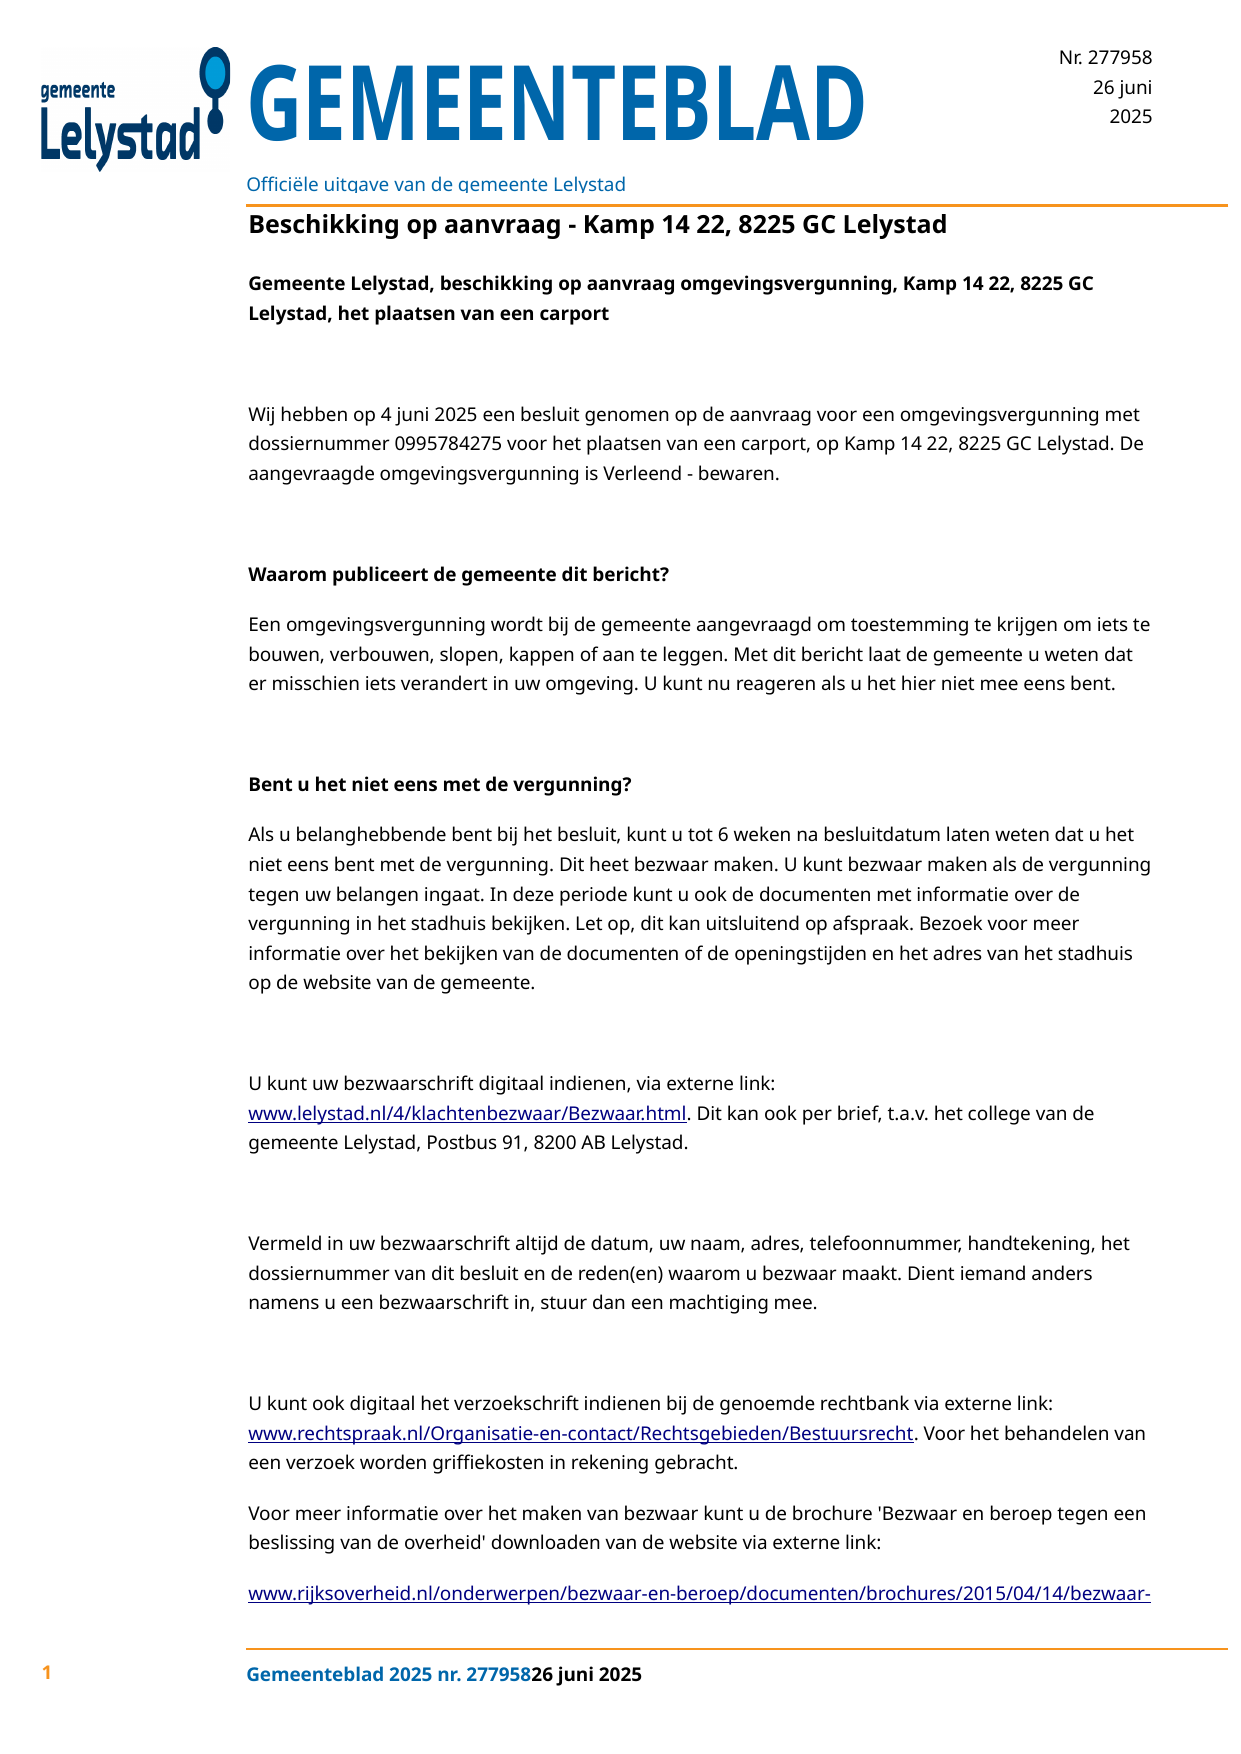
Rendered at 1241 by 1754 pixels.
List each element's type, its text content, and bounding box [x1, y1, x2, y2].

text www.rijksoverheid.nl/onderwerpen/bezwaar-en-beroep/documenten/brochures/2015/04/14/bezwaar- [248, 1580, 1152, 1606]
text Gemeente Lelystad, beschikking op aanvraag omgevingsvergunning, Kamp 14 22, 8225 GC Lelystad, het plaatsen van een carport [248, 270, 1152, 326]
text U kunt ook digitaal het verzoekschrift indienen bij de genoemde rechtbank via externe link: www.rechtspraak.nl/Organisatie-en-contact/Rechtsgebieden/Bestuursrecht. Voor het behandelen van een verzoek worden griffiekosten in rekening gebracht. [248, 1390, 1152, 1475]
text Waarom publiceert de gemeente dit bericht? [248, 561, 1152, 586]
text Bent u het niet eens met de vergunning? [248, 771, 1152, 797]
text U kunt uw bezwaarschrift digitaal indienen, via externe link: www.lelystad.nl/4/klachtenbezwaar/Bezwaar.html. Dit kan ook per brief, t.a.v. het college van de gemeente Lelystad, Postbus 91, 8200 AB Lelystad. [248, 1070, 1152, 1155]
text Als u belanghebbende bent bij het besluit, kunt u tot 6 weken na besluitdatum laten weten dat u het niet eens bent met de vergunning. Dit heet bezwaar maken. U kunt bezwaar maken als de vergunning tegen uw belangen ingaat. In deze periode kunt u ook de documenten met informatie over de vergunning in het stadhuis bekijken. Let op, dit kan uitsluitend op afspraak. Bezoek voor meer informatie over het bekijken van de documenten of de openingstijden en het adres van het stadhuis op de website van de gemeente. [248, 822, 1152, 995]
text Wij hebben op 4 juni 2025 een besluit genomen op de aanvraag voor een omgevingsvergunning met dossiernummer 0995784275 voor het plaatsen van een carport, op Kamp 14 22, 8225 GC Lelystad. De aangevraagde omgevingsvergunning is Verleend - bewaren. [248, 401, 1152, 486]
text Beschikking op aanvraag - Kamp 14 22, 8225 GC Lelystad [248, 207, 1152, 241]
text Vermeld in uw bezwaarschrift altijd de datum, uw naam, adres, telefoonnummer, handtekening, het dossiernummer van dit besluit en de reden(en) waarom u bezwaar maakt. Dient iemand anders namens u een bezwaarschrift in, stuur dan een machtiging mee. [248, 1230, 1152, 1315]
text Voor meer informatie over het maken van bezwaar kunt u de brochure 'Bezwaar en beroep tegen een beslissing van de overheid' downloaden van de website via externe link: [248, 1500, 1152, 1555]
text Een omgevingsvergunning wordt bij de gemeente aangevraagd om toestemming te krijgen om iets te bouwen, verbouwen, slopen, kappen of aan te leggen. Met dit bericht laat de gemeente u weten dat er misschien iets verandert in uw omgeving. U kunt nu reageren als u het hier niet mee eens bent. [248, 611, 1152, 696]
picture [41, 47, 231, 172]
